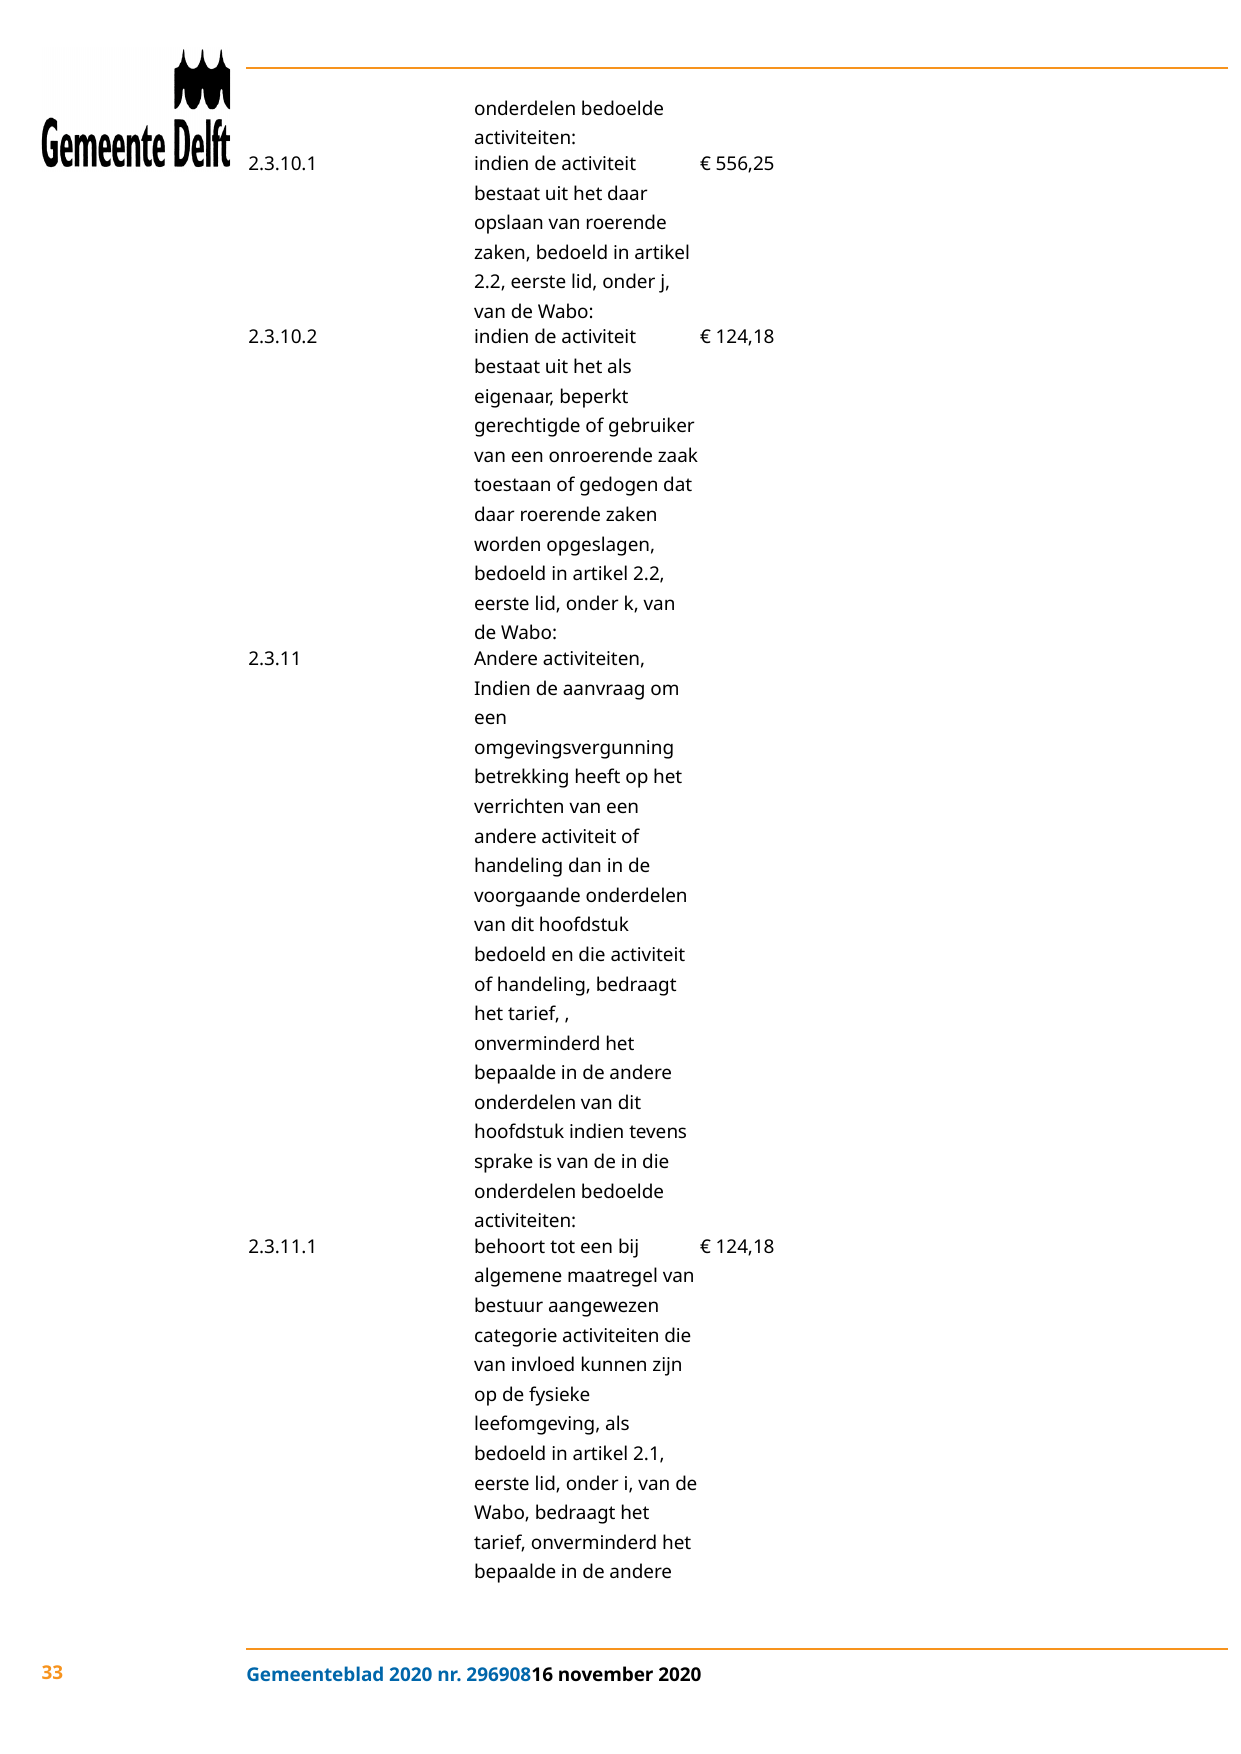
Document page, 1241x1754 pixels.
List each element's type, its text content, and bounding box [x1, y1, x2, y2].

table_cell Andere activiteiten, Indien de aanvraag om een omgevingsvergunning betrekking heeft op het verrichten van een andere activiteit of handeling dan in de voorgaande onderdelen van dit hoofdstuk bedoeld en die activiteit of handeling, bedraagt het tarief, , onverminderd het bepaalde in de andere onderdelen van dit hoofdstuk indien tevens sprake is van de in die onderdelen bedoelde activiteiten: [474, 645, 700, 1233]
table_cell 2.3.10.1 [248, 150, 474, 324]
table_cell [700, 645, 926, 1233]
table_cell indien de activiteit bestaat uit het daar opslaan van roerende zaken, bedoeld in artikel 2.2, eerste lid, onder j, van de Wabo: [474, 150, 700, 324]
table_cell [926, 150, 1152, 324]
table_cell [926, 324, 1152, 645]
table_cell indien de activiteit bestaat uit het als eigenaar, beperkt gerechtigde of gebruiker van een onroerende zaak toestaan of gedogen dat daar roerende zaken worden opgeslagen, bedoeld in artikel 2.2, eerste lid, onder k, van de Wabo: [474, 324, 700, 645]
table_cell € 124,18 [700, 324, 926, 645]
table_cell [926, 95, 1152, 150]
table_cell 2.3.10.2 [248, 324, 474, 645]
picture [41, 47, 231, 172]
table_cell behoort tot een bij algemene maatregel van bestuur aangewezen categorie activiteiten die van invloed kunnen zijn op de fysieke leefomgeving, als bedoeld in artikel 2.1, eerste lid, onder i, van de Wabo, bedraagt het tarief, onverminderd het bepaalde in de andere [474, 1233, 700, 1584]
table_cell [700, 95, 926, 150]
table_cell [926, 1233, 1152, 1584]
table_cell [926, 645, 1152, 1233]
table_cell 2.3.11.1 [248, 1233, 474, 1584]
table_cell onderdelen bedoelde activiteiten: [474, 95, 700, 150]
table_cell 2.3.11 [248, 645, 474, 1233]
table_cell € 124,18 [700, 1233, 926, 1584]
table_cell € 556,25 [700, 150, 926, 324]
table_cell [248, 95, 474, 150]
